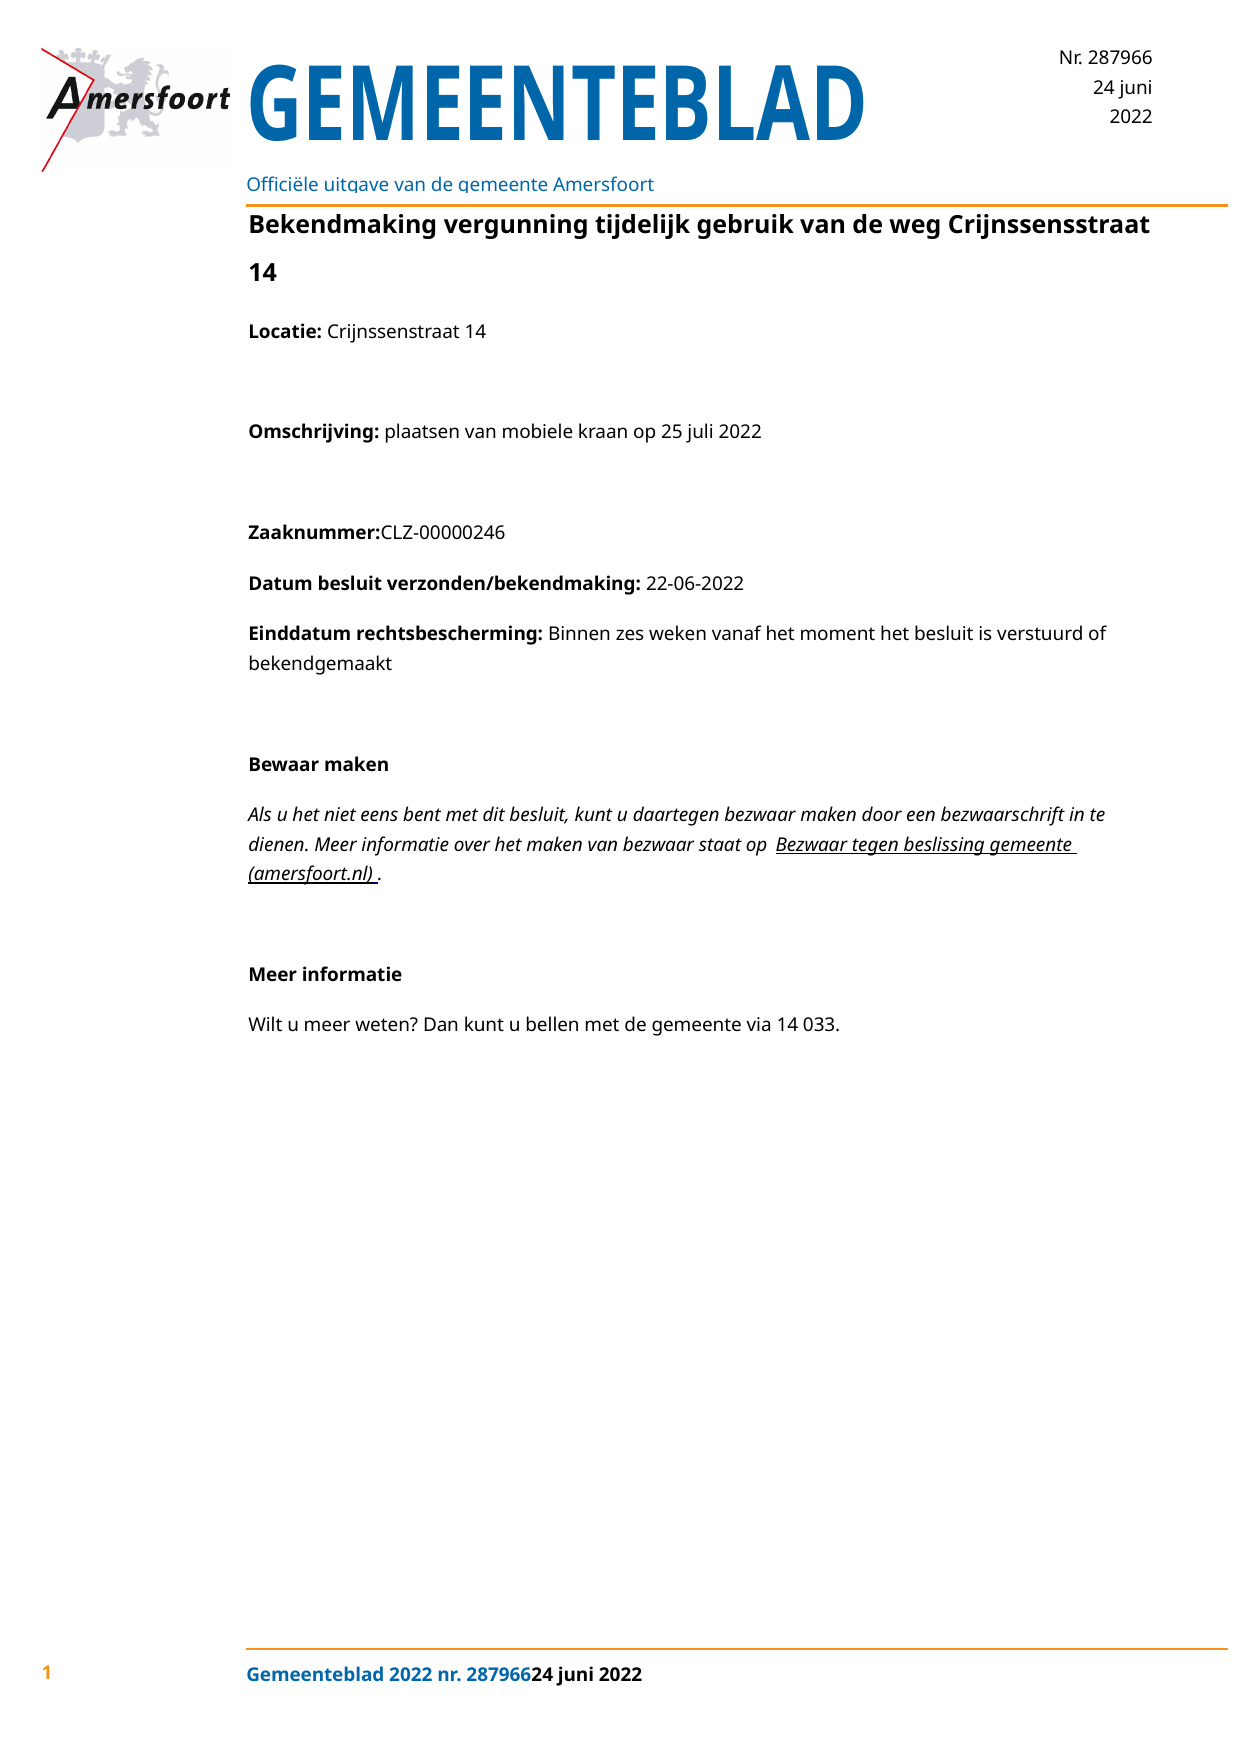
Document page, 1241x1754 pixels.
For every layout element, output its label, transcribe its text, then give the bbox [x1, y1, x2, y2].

text Meer informatie [248, 961, 1152, 987]
picture [41, 47, 231, 172]
text Einddatum rechtsbescherming: Binnen zes weken vanaf het moment het besluit is verstuurd of bekendgemaakt [248, 620, 1152, 676]
text Datum besluit verzonden/bekendmaking: 22-06-2022 [248, 570, 1152, 596]
text Bekendmaking vergunning tijdelijk gebruik van de weg Crijnssensstraat 14 [248, 207, 1152, 288]
text Bewaar maken [248, 751, 1152, 777]
text Zaaknummer:CLZ-00000246 [248, 519, 1152, 545]
text Locatie: Crijnssenstraat 14 [248, 318, 1152, 344]
text Als u het niet eens bent met dit besluit, kunt u daartegen bezwaar maken door een bezwaarschrift in te dienen. Meer informatie over het maken van bezwaar staat op Bezwaar tegen beslissing gemeente (amersfoort.nl) . [248, 801, 1152, 886]
text Wilt u meer weten? Dan kunt u bellen met de gemeente via 14 033. [248, 1012, 1152, 1037]
text Omschrijving: plaatsen van mobiele kraan op 25 juli 2022 [248, 419, 1152, 444]
